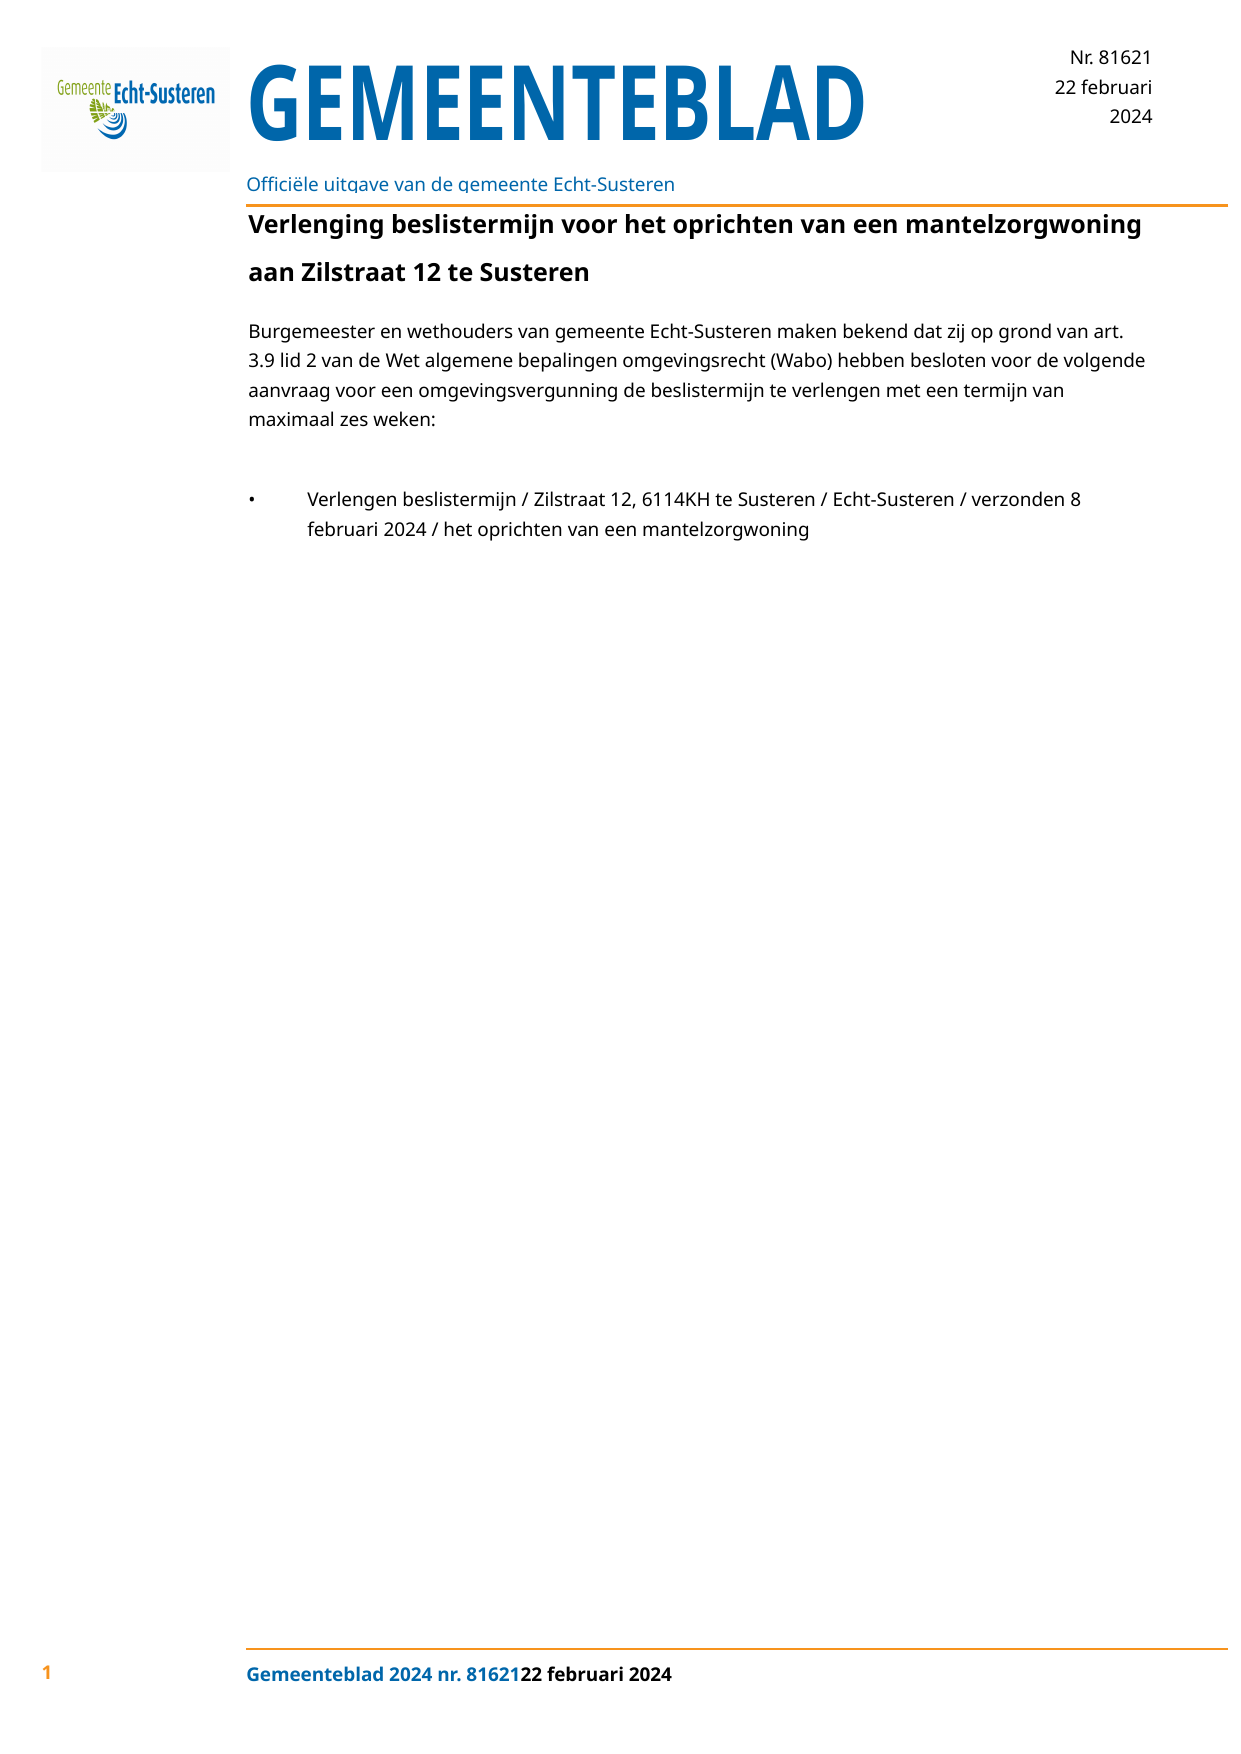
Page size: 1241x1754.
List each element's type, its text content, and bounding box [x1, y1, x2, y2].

picture [41, 47, 231, 172]
text Burgemeester en wethouders van gemeente Echt-Susteren maken bekend dat zij op grond van art. 3.9 lid 2 van de Wet algemene bepalingen omgevingsrecht (Wabo) hebben besloten voor de volgende aanvraag voor een omgevingsvergunning de beslistermijn te verlengen met een termijn van maximaal zes weken: [248, 318, 1152, 432]
list Verlengen beslistermijn / Zilstraat 12, 6114KH te Susteren / Echt-Susteren / verzonden 8 februari 2024 / het oprichten van een mantelzorgwoning [248, 487, 1152, 542]
text Verlenging beslistermijn voor het oprichten van een mantelzorgwoning aan Zilstraat 12 te Susteren [248, 207, 1152, 288]
